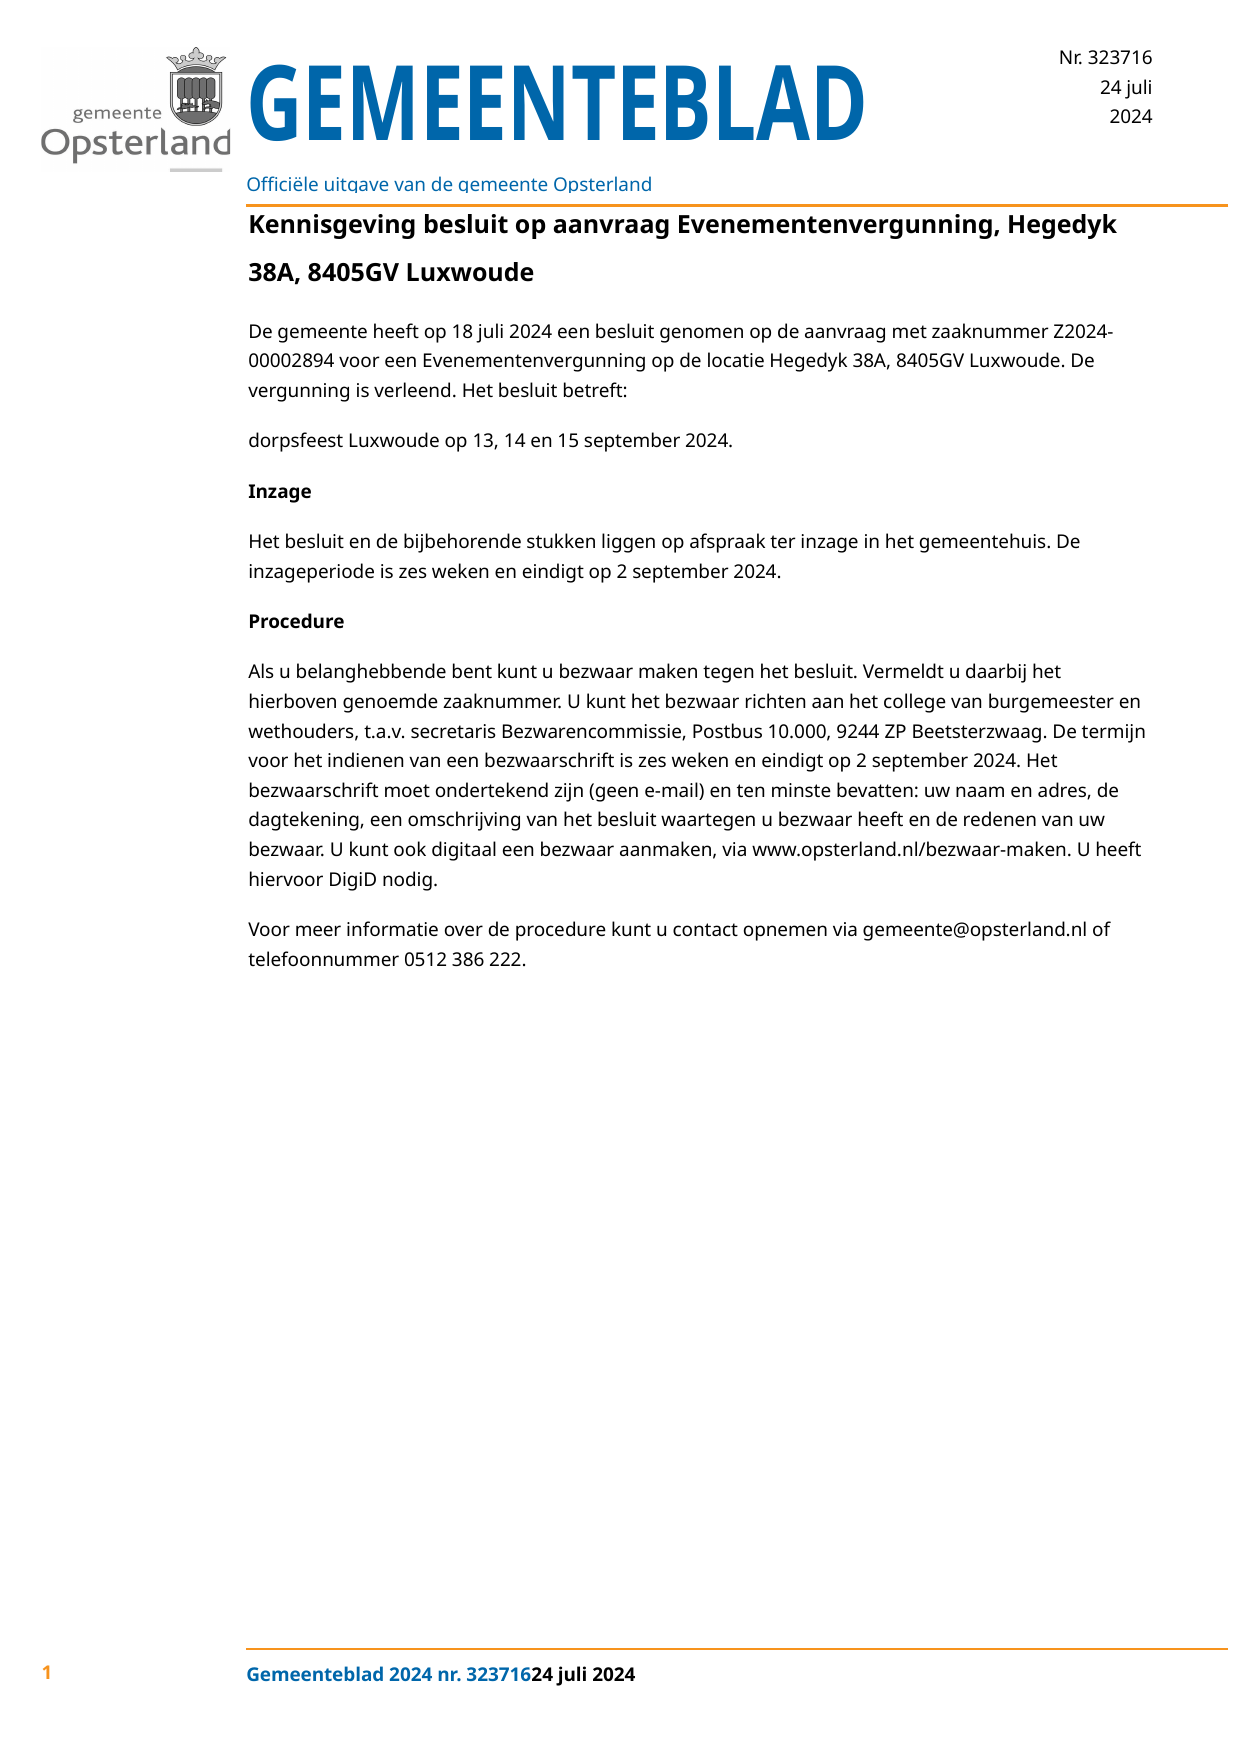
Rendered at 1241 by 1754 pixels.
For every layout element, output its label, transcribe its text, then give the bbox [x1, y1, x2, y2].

text Het besluit en de bijbehorende stukken liggen op afspraak ter inzage in het gemeentehuis. De inzageperiode is zes weken en eindigt op 2 september 2024. [248, 528, 1152, 584]
picture [41, 47, 231, 172]
text Als u belanghebbende bent kunt u bezwaar maken tegen het besluit. Vermeldt u daarbij het hierboven genoemde zaaknummer. U kunt het bezwaar richten aan het college van burgemeester en wethouders, t.a.v. secretaris Bezwarencommissie, Postbus 10.000, 9244 ZP Beetsterzwaag. De termijn voor het indienen van een bezwaarschrift is zes weken en eindigt op 2 september 2024. Het bezwaarschrift moet ondertekend zijn (geen e-mail) en ten minste bevatten: uw naam en adres, de dagtekening, een omschrijving van het besluit waartegen u bezwaar heeft en de redenen van uw bezwaar. U kunt ook digitaal een bezwaar aanmaken, via www.opsterland.nl/bezwaar-maken. U heeft hiervoor DigiD nodig. [248, 659, 1152, 892]
text De gemeente heeft op 18 juli 2024 een besluit genomen op de aanvraag met zaaknummer Z2024-00002894 voor een Evenementenvergunning op de locatie Hegedyk 38A, 8405GV Luxwoude. De vergunning is verleend. Het besluit betreft: [248, 318, 1152, 403]
text Kennisgeving besluit op aanvraag Evenementenvergunning, Hegedyk 38A, 8405GV Luxwoude [248, 207, 1152, 288]
text dorpsfeest Luxwoude op 13, 14 en 15 september 2024. [248, 427, 1152, 453]
text Inzage [248, 478, 1152, 504]
text Voor meer informatie over de procedure kunt u contact opnemen via gemeente@opsterland.nl of telefoonnummer 0512 386 222. [248, 916, 1152, 972]
text Procedure [248, 608, 1152, 634]
